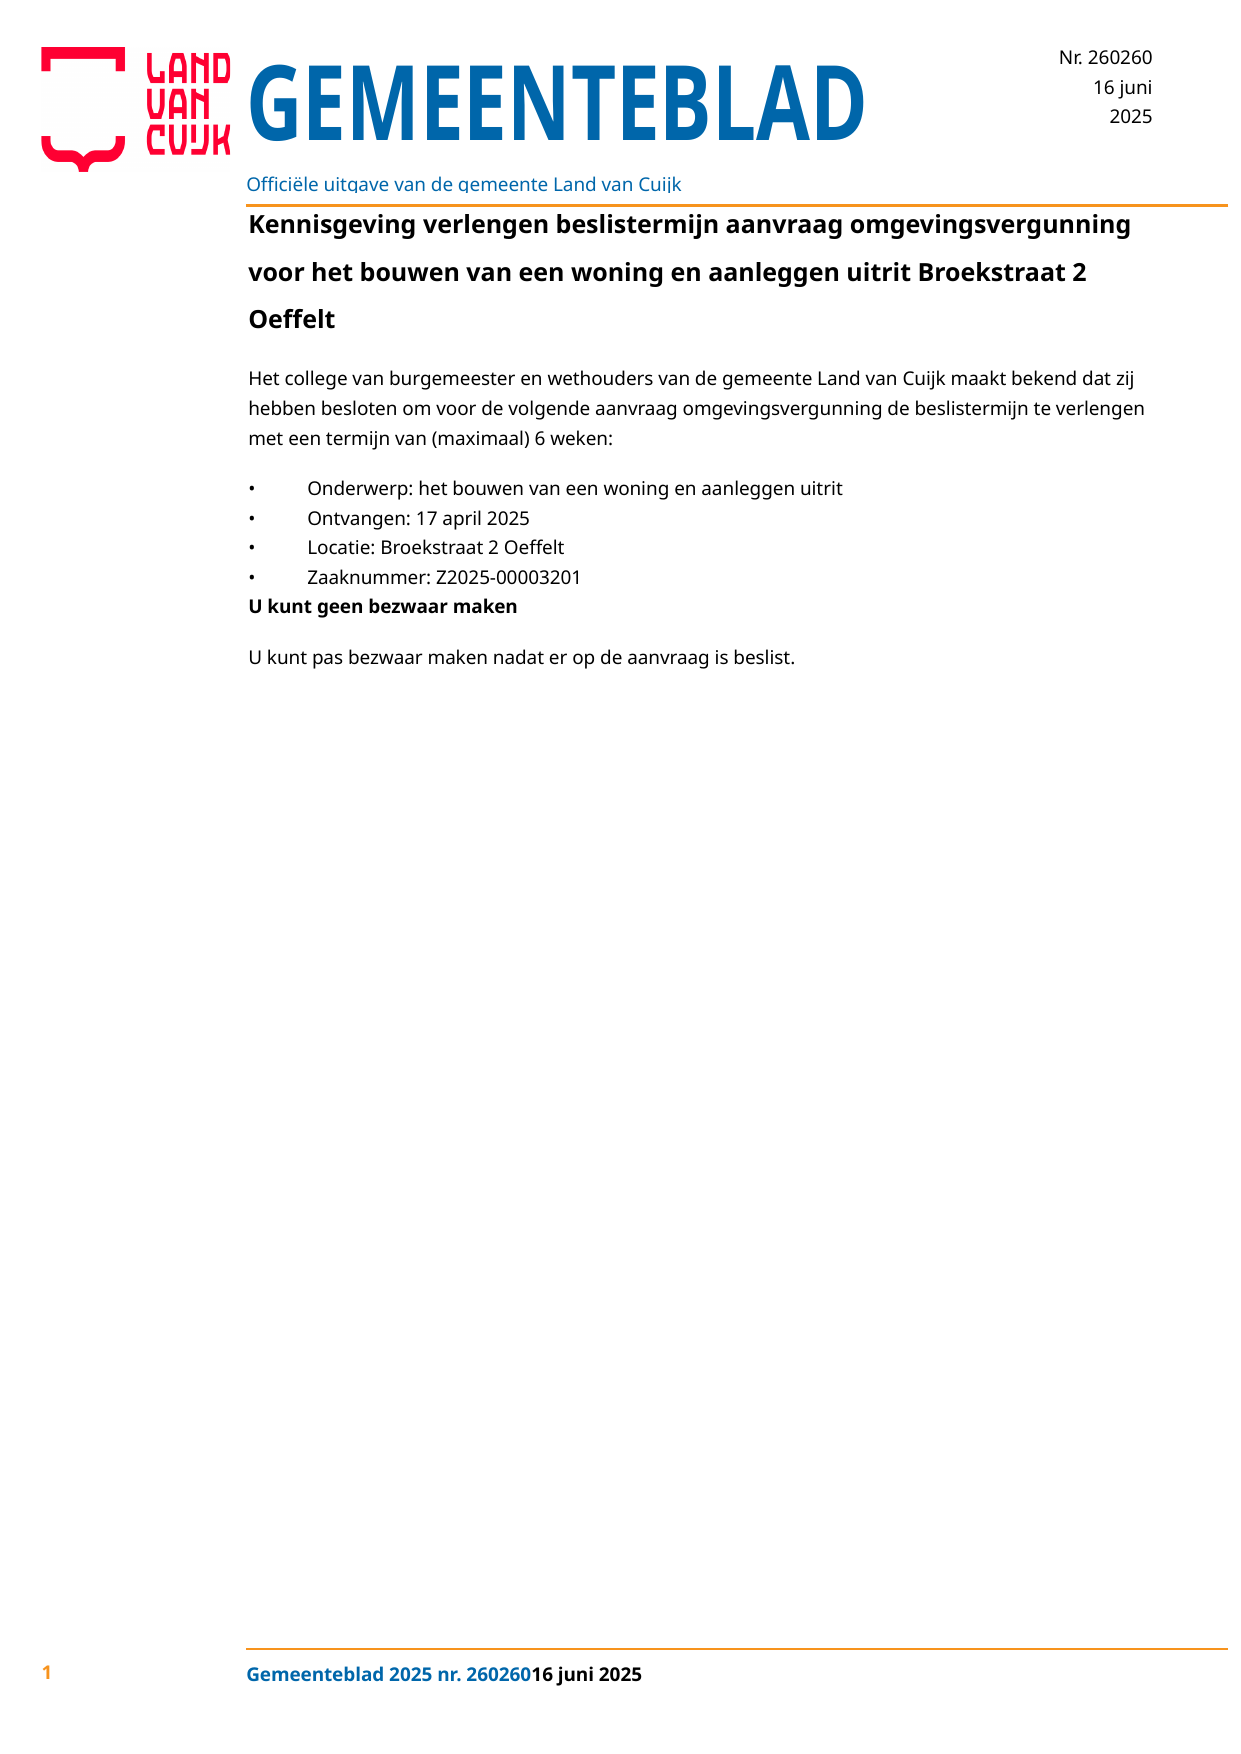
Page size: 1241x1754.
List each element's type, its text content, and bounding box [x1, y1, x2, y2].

list Ontvangen: 17 april 2025 [248, 505, 1152, 530]
list Onderwerp: het bouwen van een woning en aanleggen uitrit [248, 475, 1152, 501]
text U kunt geen bezwaar maken [248, 593, 1152, 619]
text Het college van burgemeester en wethouders van de gemeente Land van Cuijk maakt bekend dat zij hebben besloten om voor de volgende aanvraag omgevingsvergunning de beslistermijn te verlengen met een termijn van (maximaal) 6 weken: [248, 366, 1152, 450]
list Locatie: Broekstraat 2 Oeffelt [248, 534, 1152, 560]
picture [41, 47, 231, 172]
list Zaaknummer: Z2025-00003201 [248, 564, 1152, 589]
text Kennisgeving verlengen beslistermijn aanvraag omgevingsvergunning voor het bouwen van een woning en aanleggen uitrit Broekstraat 2 Oeffelt [248, 207, 1152, 336]
text U kunt pas bezwaar maken nadat er op de aanvraag is beslist. [248, 644, 1152, 669]
